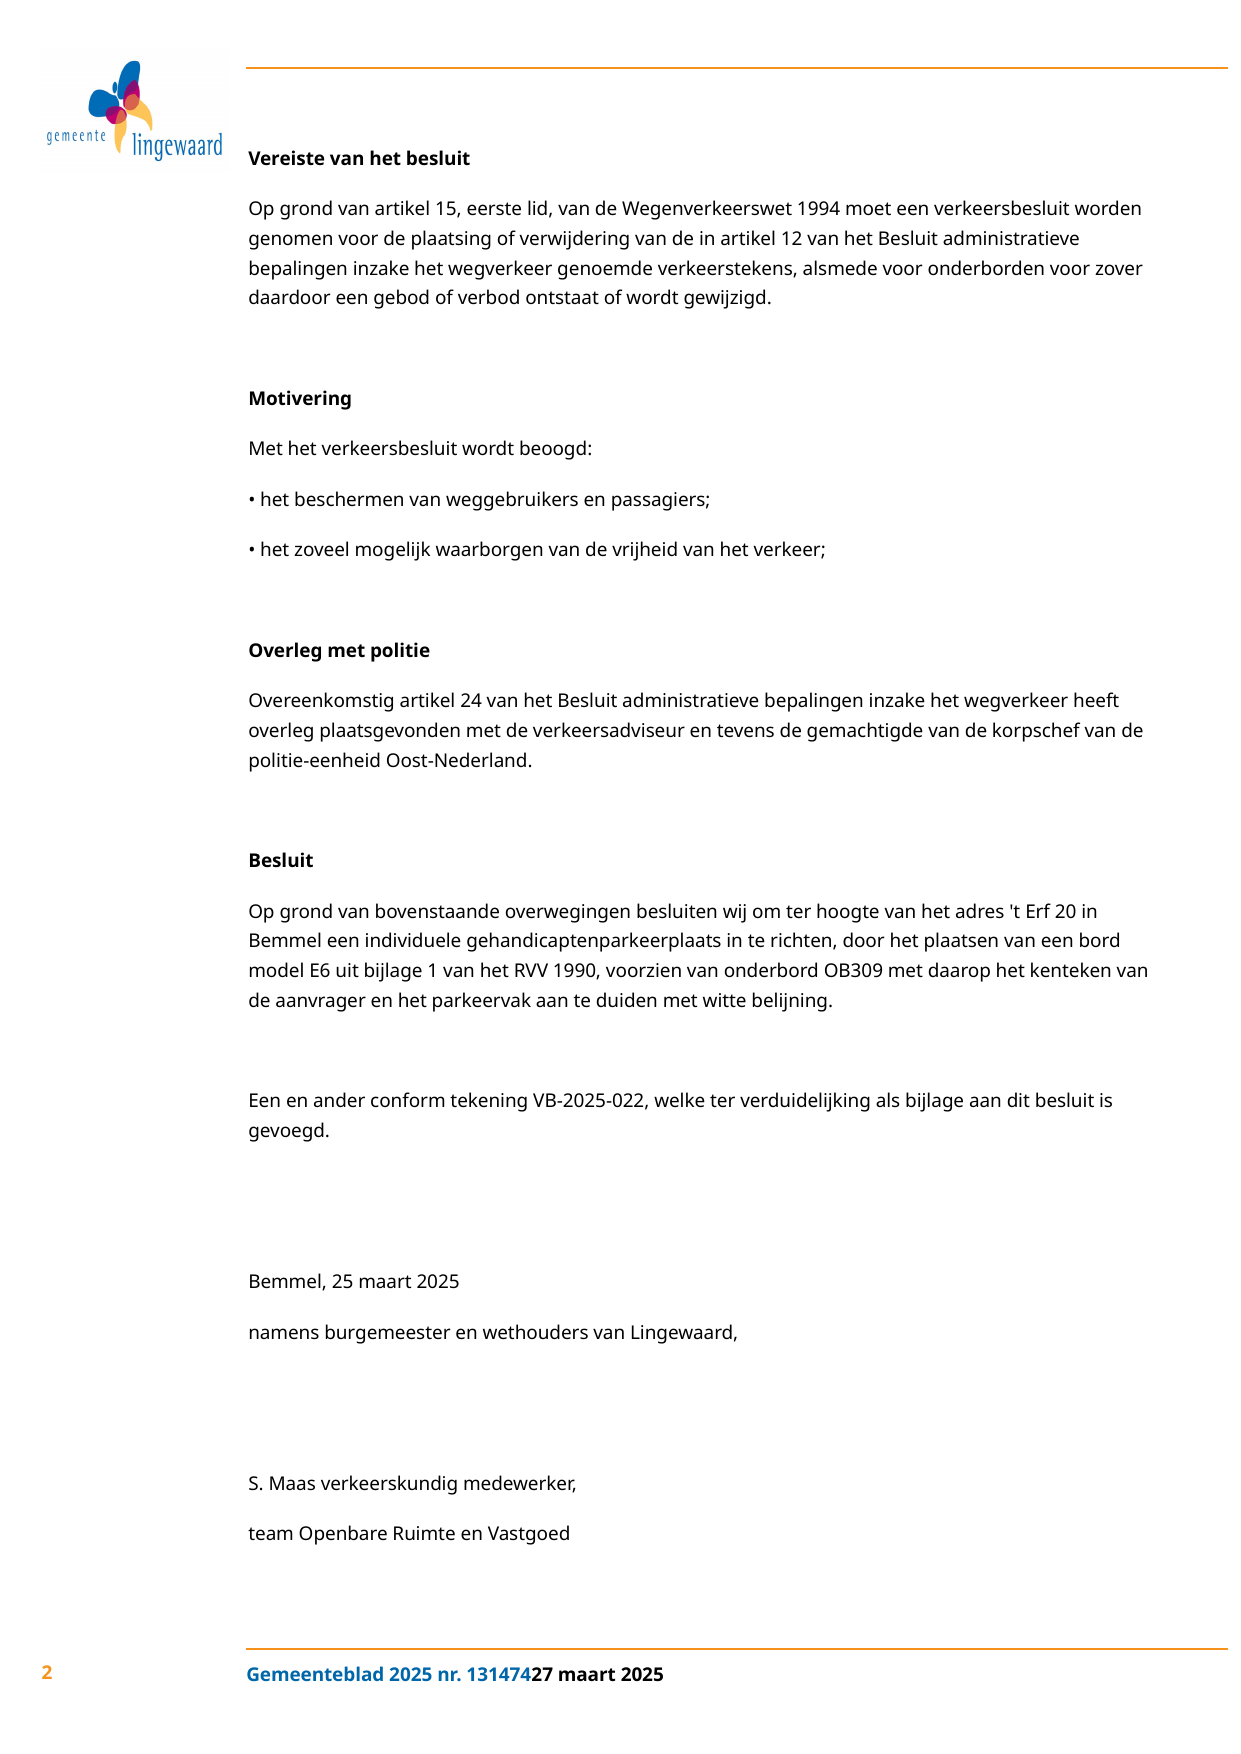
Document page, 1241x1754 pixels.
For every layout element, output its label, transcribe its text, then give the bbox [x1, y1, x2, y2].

text Overleg met politie [248, 637, 1152, 663]
text namens burgemeester en wethouders van Lingewaard, [248, 1319, 1152, 1345]
text S. Maas verkeerskundig medewerker, [248, 1470, 1152, 1496]
text • het zoveel mogelijk waarborgen van de vrijheid van het verkeer; [248, 536, 1152, 562]
text Vereiste van het besluit [248, 145, 1152, 171]
text Op grond van artikel 15, eerste lid, van de Wegenverkeerswet 1994 moet een verkeersbesluit worden genomen voor de plaatsing of verwijdering van de in artikel 12 van het Besluit administratieve bepalingen inzake het wegverkeer genoemde verkeerstekens, alsmede voor onderborden voor zover daardoor een gebod of verbod ontstaat of wordt gewijzigd. [248, 196, 1152, 310]
text • het beschermen van weggebruikers en passagiers; [248, 486, 1152, 512]
text Bemmel, 25 maart 2025 [248, 1268, 1152, 1294]
picture [41, 47, 231, 172]
text Een en ander conform tekening VB-2025-022, welke ter verduidelijking als bijlage aan dit besluit is gevoegd. [248, 1088, 1152, 1143]
text Besluit [248, 848, 1152, 873]
text Overeenkomstig artikel 24 van het Besluit administratieve bepalingen inzake het wegverkeer heeft overleg plaatsgevonden met de verkeersadviseur en tevens de gemachtigde van de korpschef van de politie-eenheid Oost-Nederland. [248, 688, 1152, 773]
text Met het verkeersbesluit wordt beoogd: [248, 436, 1152, 461]
text Motivering [248, 385, 1152, 411]
text team Openbare Ruimte en Vastgoed [248, 1521, 1152, 1546]
text Op grond van bovenstaande overwegingen besluiten wij om ter hoogte van het adres 't Erf 20 in Bemmel een individuele gehandicaptenparkeerplaats in te richten, door het plaatsen van een bord model E6 uit bijlage 1 van het RVV 1990, voorzien van onderbord OB309 met daarop het kenteken van de aanvrager en het parkeervak aan te duiden met witte belijning. [248, 898, 1152, 1013]
